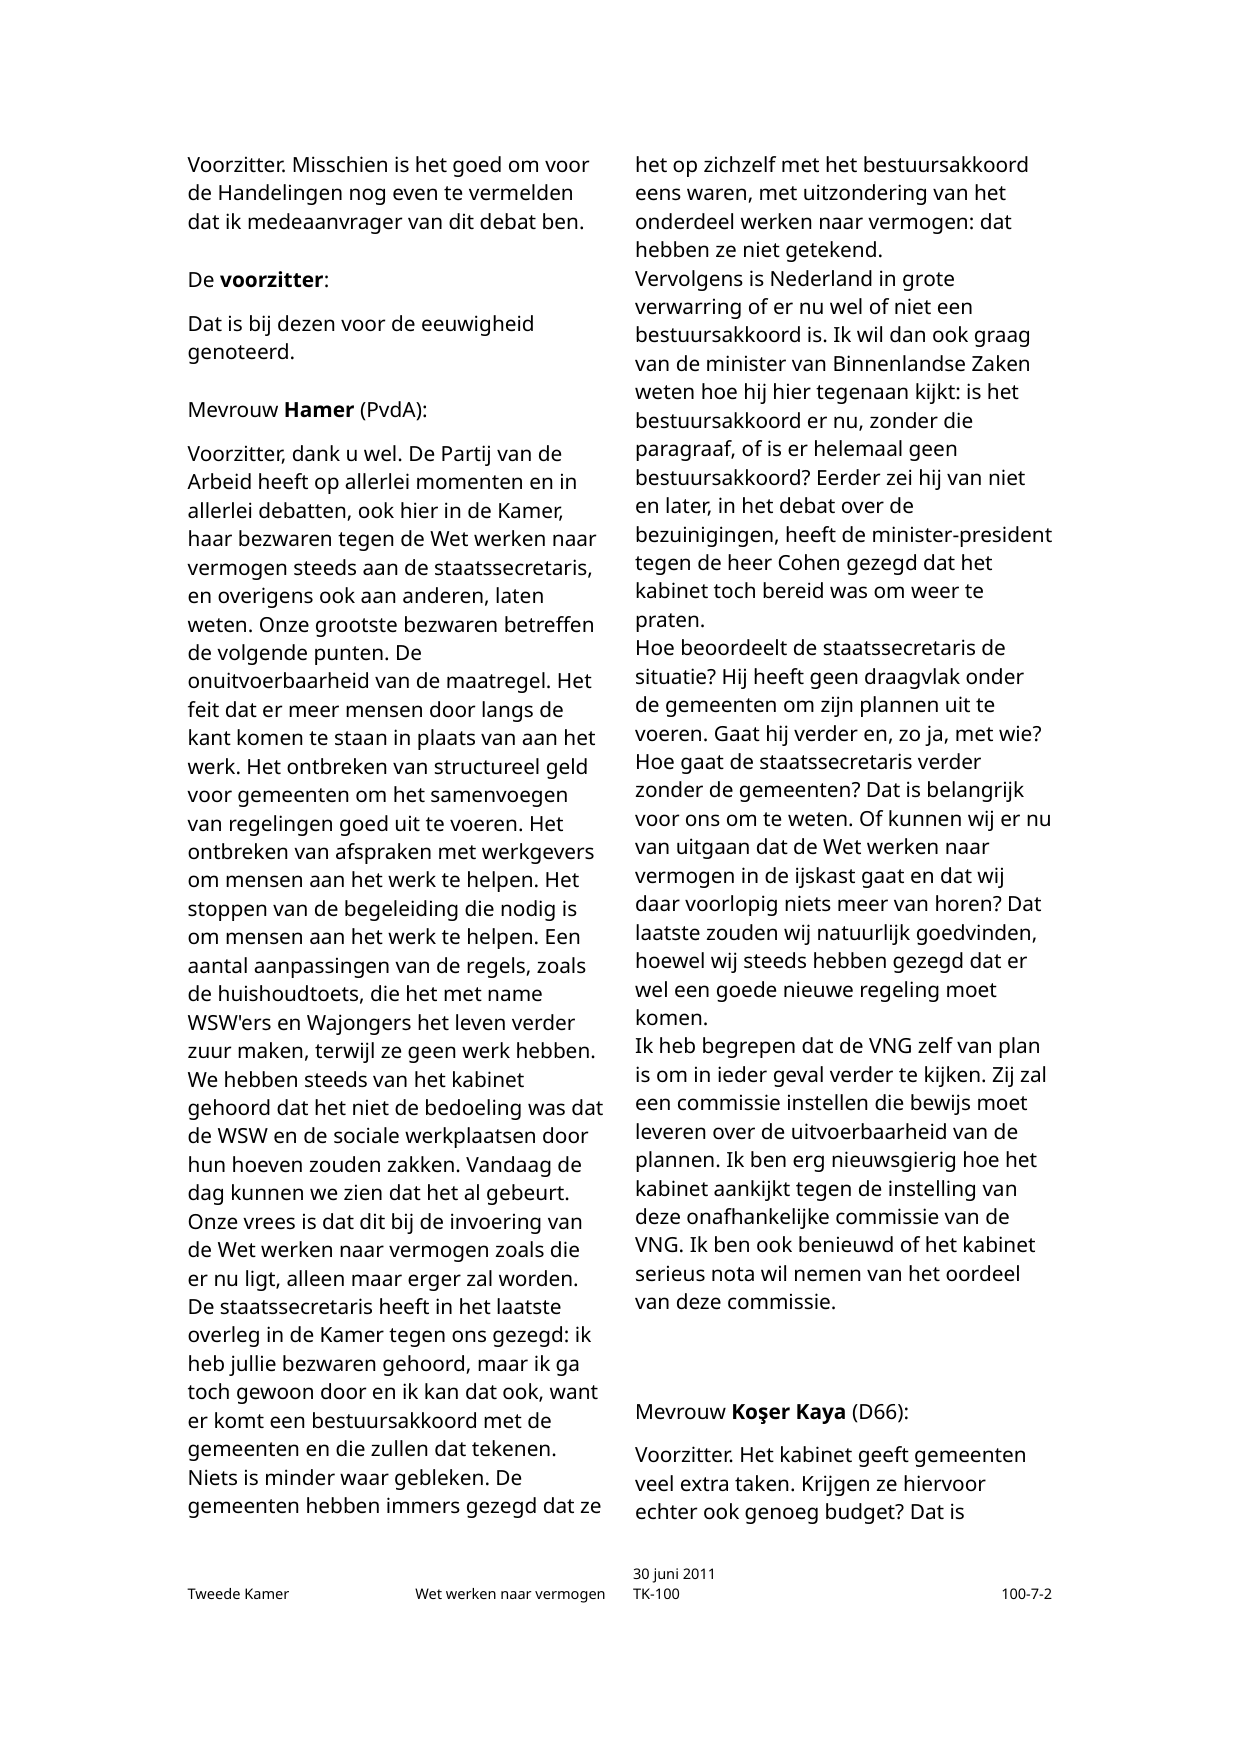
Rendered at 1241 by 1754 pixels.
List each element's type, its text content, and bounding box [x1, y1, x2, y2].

text We hebben steeds van het kabinet gehoord dat het niet de bedoeling was dat de WSW en de sociale werkplaatsen door hun hoeven zouden zakken. Vandaag de dag kunnen we zien dat het al gebeurt. Onze vrees is dat dit bij de invoering van de Wet werken naar vermogen zoals die er nu ligt, alleen maar erger zal worden. [187, 1065, 605, 1292]
text Hoe beoordeelt de staatssecretaris de situatie? Hij heeft geen draagvlak onder de gemeenten om zijn plannen uit te voeren. Gaat hij verder en, zo ja, met wie? Hoe gaat de staatssecretaris verder zonder de gemeenten? Dat is belangrijk voor ons om te weten. Of kunnen wij er nu van uitgaan dat de Wet werken naar vermogen in de ijskast gaat en dat wij daar voorlopig niets meer van horen? Dat laatste zouden wij natuurlijk goedvinden, hoewel wij steeds hebben gezegd dat er wel een goede nieuwe regeling moet komen. [635, 633, 1053, 1032]
text Mevrouw Koşer Kaya (D66): [635, 1397, 1053, 1425]
text Dat is bij dezen voor de eeuwigheid genoteerd. [187, 309, 605, 366]
text Ik heb begrepen dat de VNG zelf van plan is om in ieder geval verder te kijken. Zij zal een commissie instellen die bewijs moet leveren over de uitvoerbaarheid van de plannen. Ik ben erg nieuwsgierig hoe het kabinet aankijkt tegen de instelling van deze onafhankelijke commissie van de VNG. Ik ben ook benieuwd of het kabinet serieus nota wil nemen van het oordeel van deze commissie. [635, 1032, 1053, 1316]
text Voorzitter. Het kabinet geeft gemeenten veel extra taken. Krijgen ze hiervoor echter ook genoeg budget? Dat is [635, 1440, 1053, 1526]
text De staatssecretaris heeft in het laatste overleg in de Kamer tegen ons gezegd: ik heb jullie bezwaren gehoord, maar ik ga toch gewoon door en ik kan dat ook, want er komt een bestuursakkoord met de gemeenten en die zullen dat tekenen. Niets is minder waar gebleken. De gemeenten hebben immers gezegd dat ze [187, 1292, 605, 1520]
text  [635, 1346, 1053, 1374]
text Vervolgens is Nederland in grote verwarring of er nu wel of niet een bestuursakkoord is. Ik wil dan ook graag van de minister van Binnenlandse Zaken weten hoe hij hier tegenaan kijkt: is het bestuursakkoord er nu, zonder die paragraaf, of is er helemaal geen bestuursakkoord? Eerder zei hij van niet en later, in het debat over de bezuinigingen, heeft de minister-president tegen de heer Cohen gezegd dat het kabinet toch bereid was om weer te praten. [635, 264, 1053, 633]
text het op zichzelf met het bestuursakkoord eens waren, met uitzondering van het onderdeel werken naar vermogen: dat hebben ze niet getekend. [635, 150, 1053, 264]
text Voorzitter, dank u wel. De Partij van de Arbeid heeft op allerlei momenten en in allerlei debatten, ook hier in de Kamer, haar bezwaren tegen de Wet werken naar vermogen steeds aan de staatssecretaris, en overigens ook aan anderen, laten weten. Onze grootste bezwaren betreffen de volgende punten. De onuitvoerbaarheid van de maatregel. Het feit dat er meer mensen door langs de kant komen te staan in plaats van aan het werk. Het ontbreken van structureel geld voor gemeenten om het samenvoegen van regelingen goed uit te voeren. Het ontbreken van afspraken met werkgevers om mensen aan het werk te helpen. Het stoppen van de begeleiding die nodig is om mensen aan het werk te helpen. Een aantal aanpassingen van de regels, zoals de huishoudtoets, die het met name WSW'ers en Wajongers het leven verder zuur maken, terwijl ze geen werk hebben. [187, 439, 605, 1065]
text Voorzitter. Misschien is het goed om voor de Handelingen nog even te vermelden dat ik medeaanvrager van dit debat ben. [187, 150, 605, 235]
text Mevrouw Hamer (PvdA): [187, 396, 605, 424]
text De voorzitter: [187, 265, 605, 294]
